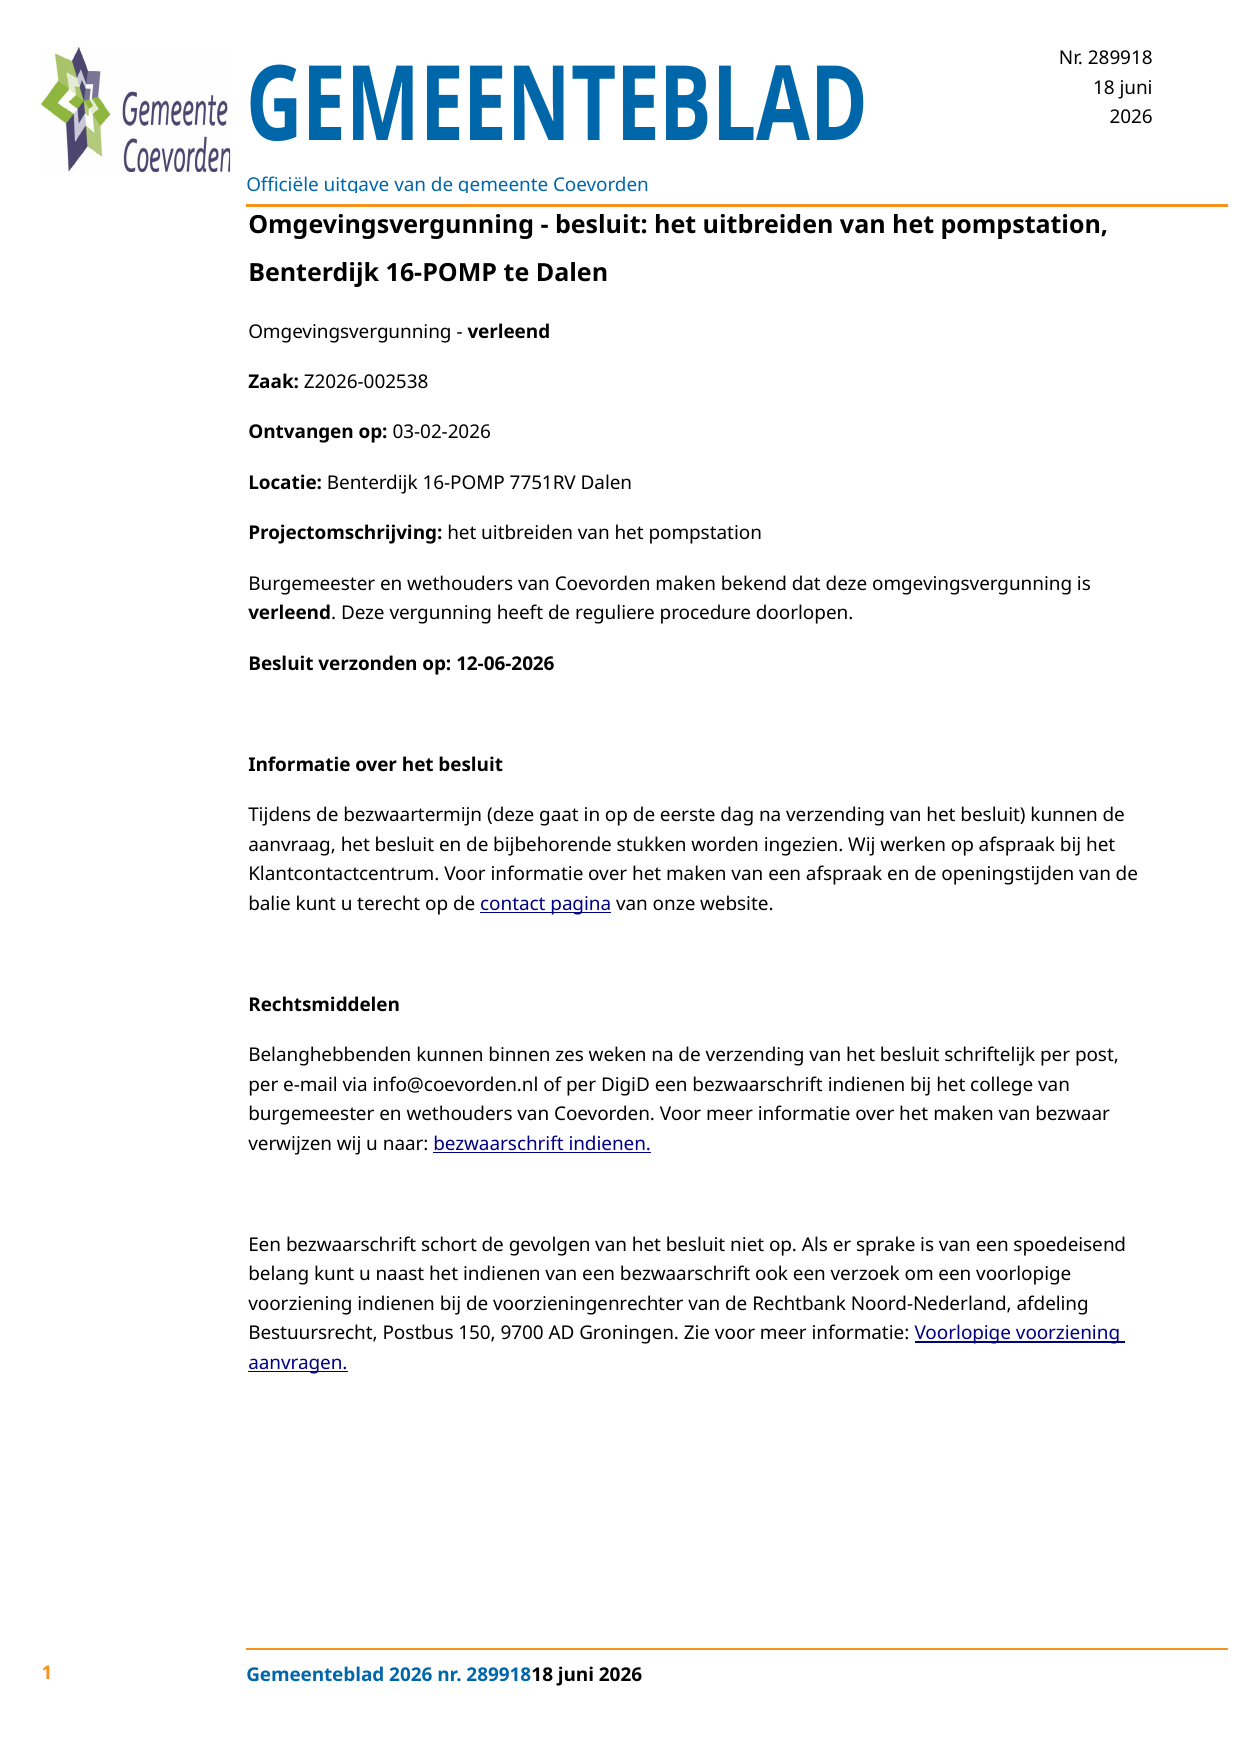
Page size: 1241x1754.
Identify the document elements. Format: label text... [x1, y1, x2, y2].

text Omgevingsvergunning - verleend [248, 318, 1152, 344]
text Burgemeester en wethouders van Coevorden maken bekend dat deze omgevingsvergunning is verleend. Deze vergunning heeft de reguliere procedure doorlopen. [248, 570, 1152, 625]
text Een bezwaarschrift schort de gevolgen van het besluit niet op. Als er sprake is van een spoedeisend belang kunt u naast het indienen van een bezwaarschrift ook een verzoek om een voorlopige voorziening indienen bij de voorzieningenrechter van de Rechtbank Noord-Nederland, afdeling Bestuursrecht, Postbus 150, 9700 AD Groningen. Zie voor meer informatie: Voorlopige voorziening aanvragen. [248, 1231, 1152, 1375]
text Ontvangen op: 03-02-2026 [248, 419, 1152, 444]
text Besluit verzonden op: 12-06-2026 [248, 650, 1152, 676]
picture [41, 47, 231, 172]
text Locatie: Benterdijk 16-POMP 7751RV Dalen [248, 469, 1152, 495]
text Informatie over het besluit [248, 751, 1152, 777]
text Zaak: Z2026-002538 [248, 368, 1152, 394]
text Belanghebbenden kunnen binnen zes weken na de verzending van het besluit schriftelijk per post, per e-mail via info@coevorden.nl of per DigiD een bezwaarschrift indienen bij het college van burgemeester en wethouders van Coevorden. Voor meer informatie over het maken van bezwaar verwijzen wij u naar: bezwaarschrift indienen. [248, 1041, 1152, 1156]
text Rechtsmiddelen [248, 991, 1152, 1017]
text Tijdens de bezwaartermijn (deze gaat in op de eerste dag na verzending van het besluit) kunnen de aanvraag, het besluit en de bijbehorende stukken worden ingezien. Wij werken op afspraak bij het Klantcontactcentrum. Voor informatie over het maken van een afspraak en de openingstijden van de balie kunt u terecht op de contact pagina van onze website. [248, 801, 1152, 916]
text Omgevingsvergunning - besluit: het uitbreiden van het pompstation, Benterdijk 16-POMP te Dalen [248, 207, 1152, 288]
text Projectomschrijving: het uitbreiden van het pompstation [248, 519, 1152, 545]
